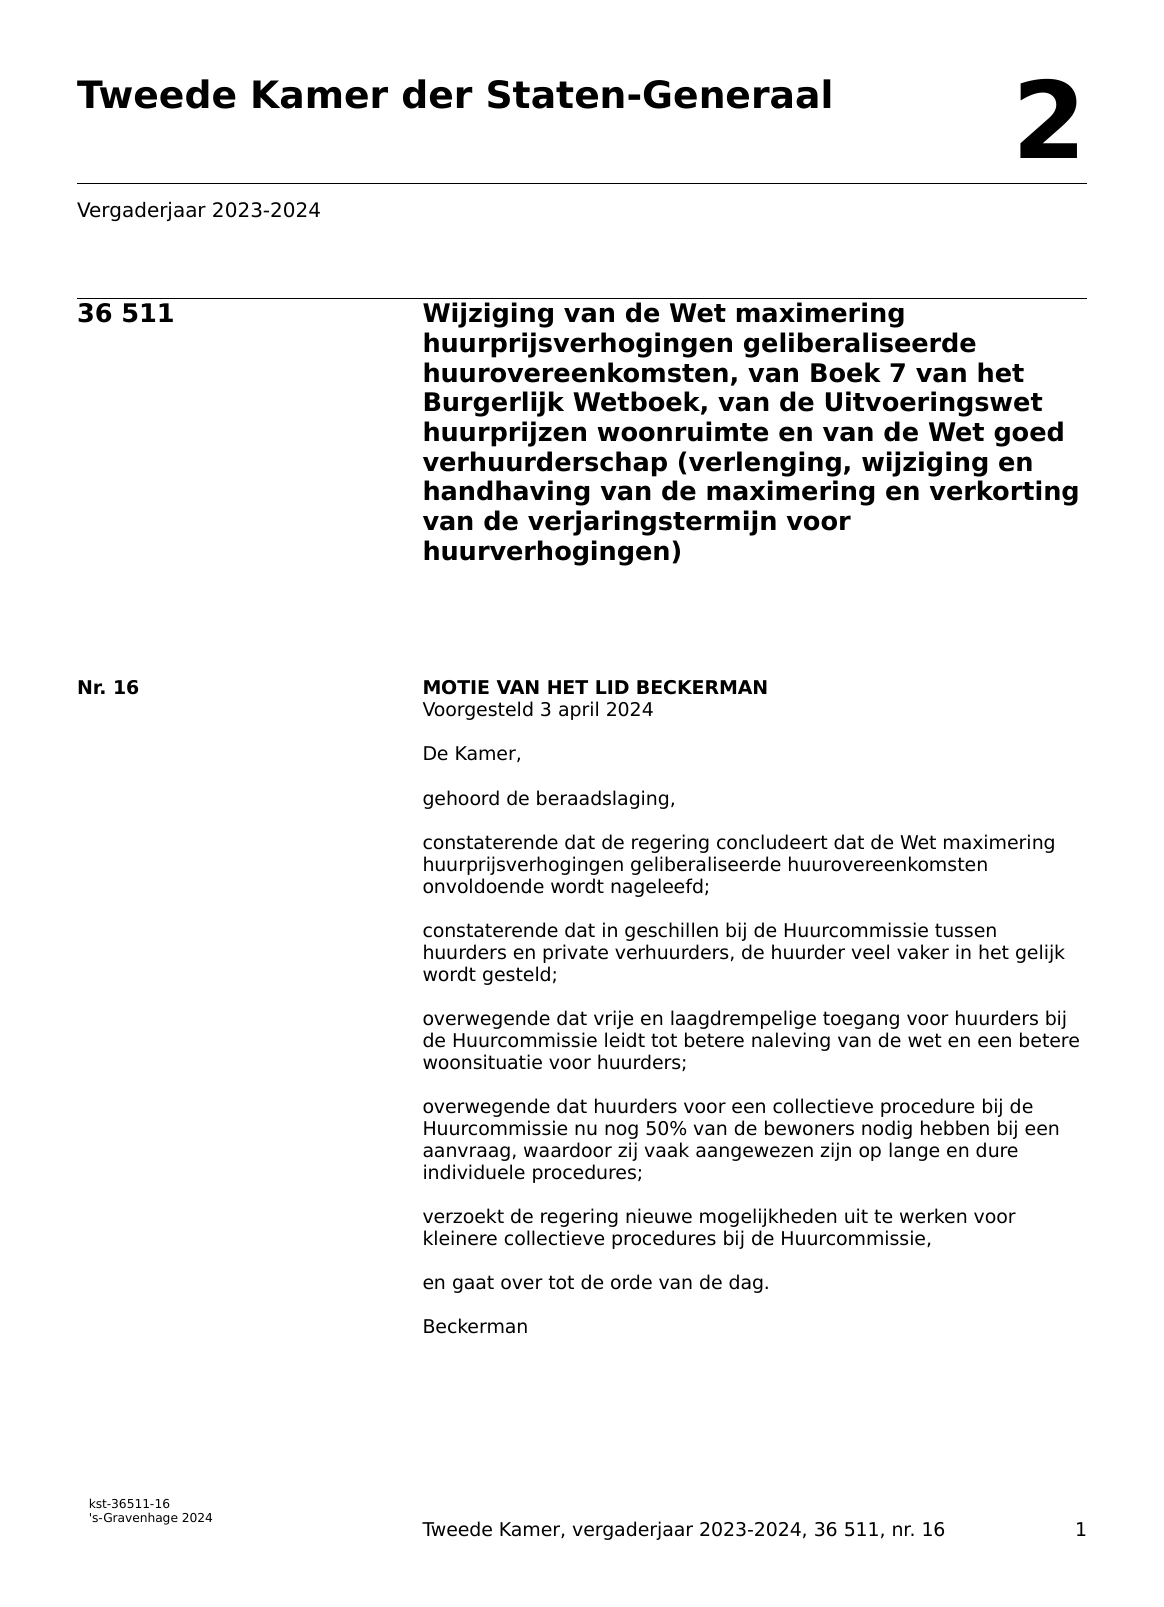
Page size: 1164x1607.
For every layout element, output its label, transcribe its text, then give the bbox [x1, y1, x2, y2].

text Voorgesteld 3 april 2024 [422, 699, 1087, 721]
table_header 2 [886, 59, 1087, 183]
subtitle 36 511 Wijziging van de Wet maximering huurprijsverhogingen geliberaliseerde huurovereenkomsten, van Boek 7 van het Burgerlijk Wetboek, van de Uitvoeringswet huurprijzen woonruimte en van de Wet goed verhuurderschap (verlenging, wijziging en handhaving van de maximering en verkorting van de verjaringstermijn voor huurverhogingen) [77, 299, 1087, 566]
text en gaat over tot de orde van de dag. [422, 1272, 1087, 1294]
text De Kamer, [422, 743, 1087, 765]
text overwegende dat huurders voor een collectieve procedure bij de Huurcommissie nu nog 50% van de bewoners nodig hebben bij een aanvraag, waardoor zij vaak aangewezen zijn op lange en dure individuele procedures; [422, 1096, 1087, 1184]
table_header Tweede Kamer der Staten-Generaal [77, 59, 886, 183]
text overwegende dat vrije en laagdrempelige toegang voor huurders bij de Huurcommissie leidt tot betere naleving van de wet en een betere woonsituatie voor huurders; [422, 1008, 1087, 1074]
table_cell Vergaderjaar 2023-2024 [77, 184, 1087, 298]
text constaterende dat de regering concludeert dat de Wet maximering huurprijsverhogingen geliberaliseerde huurovereenkomsten onvoldoende wordt nageleefd; [422, 832, 1087, 898]
text Beckerman [422, 1316, 1087, 1338]
text constaterende dat in geschillen bij de Huurcommissie tussen huurders en private verhuurders, de huurder veel vaker in het gelijk wordt gesteld; [422, 920, 1087, 986]
text 's-Gravenhage 2024 [88, 1511, 323, 1525]
text kst-36511-16 [88, 1497, 323, 1511]
text gehoord de beraadslaging, [422, 787, 1087, 809]
text verzoekt de regering nieuwe mogelijkheden uit te werken voor kleinere collectieve procedures bij de Huurcommissie, [422, 1206, 1087, 1250]
subtitle Nr. 16 MOTIE VAN HET LID BECKERMAN [77, 677, 1087, 699]
